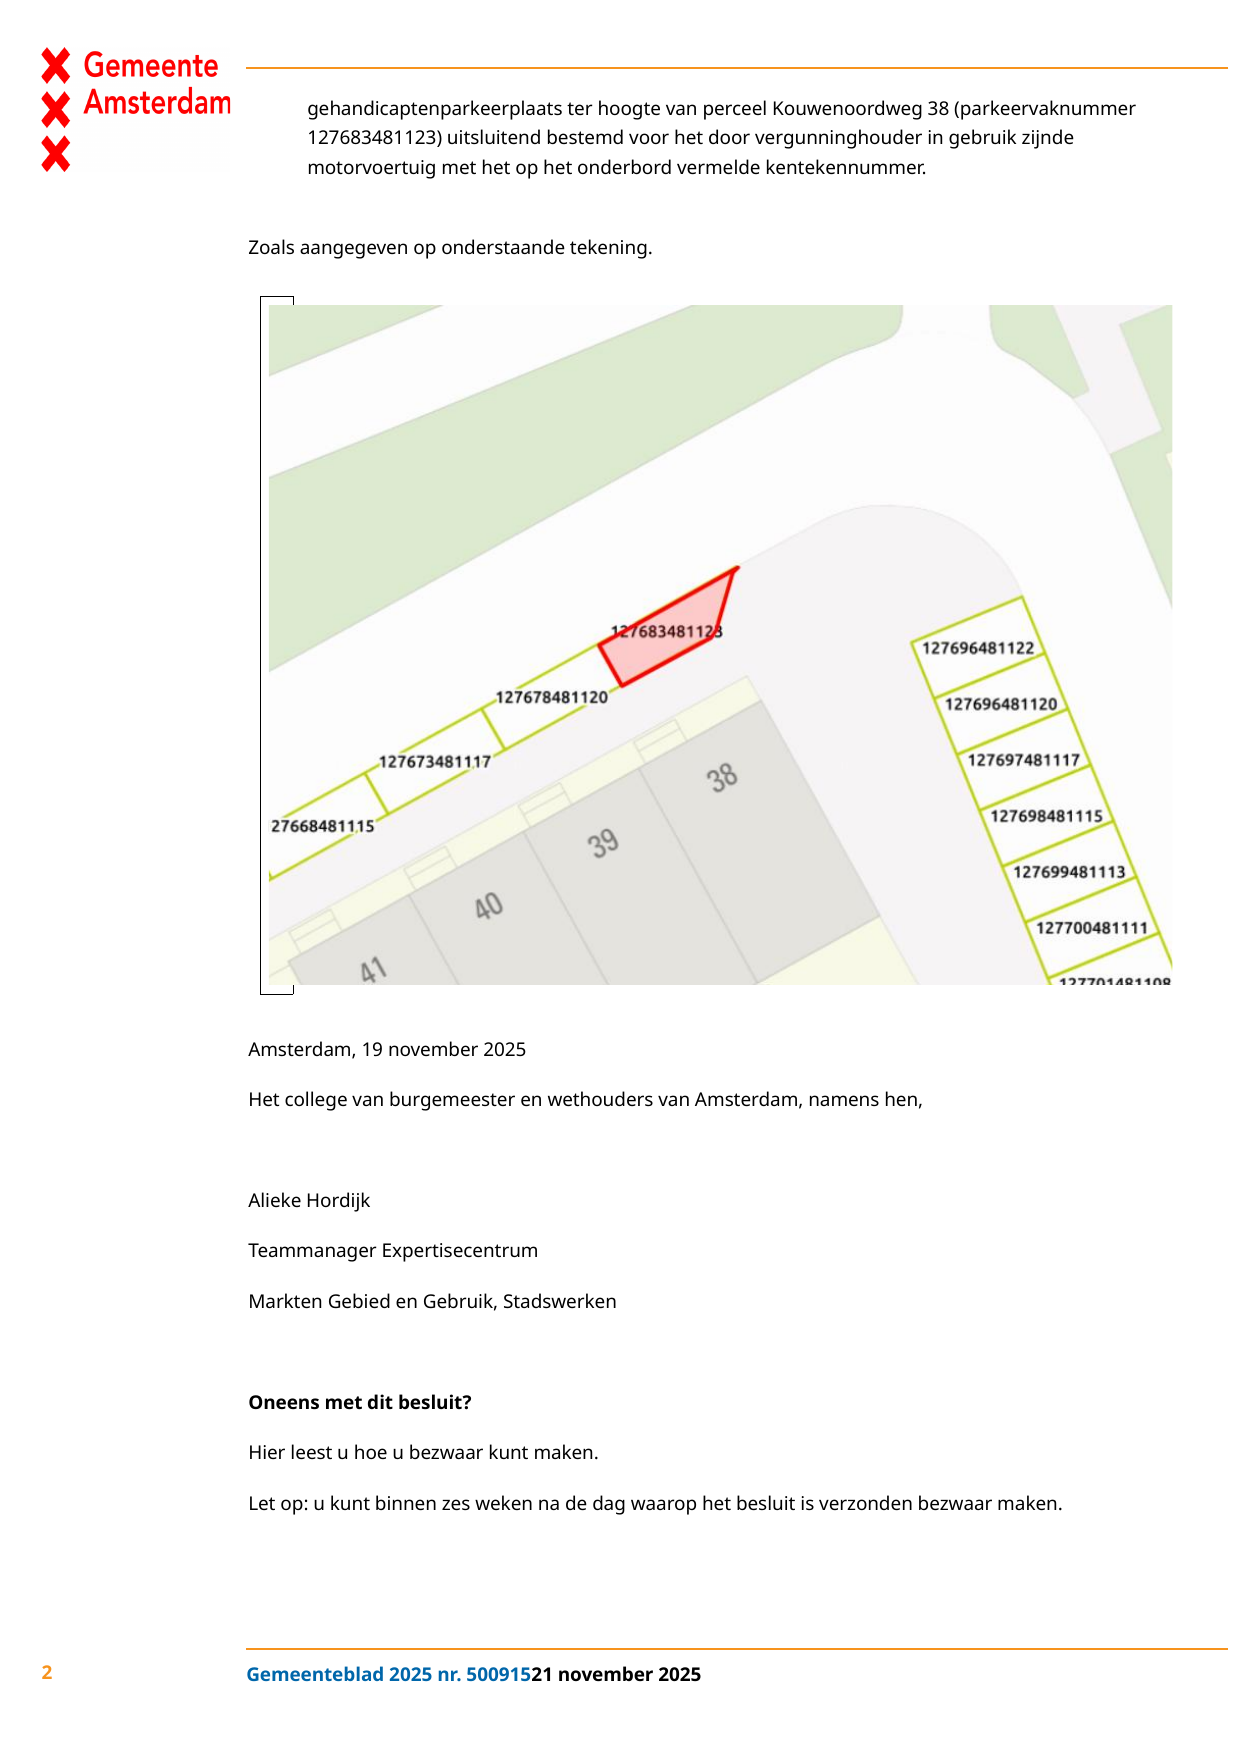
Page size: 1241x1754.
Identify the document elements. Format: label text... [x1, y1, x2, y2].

picture [268, 305, 1173, 985]
text Markten Gebied en Gebruik, Stadswerken [248, 1288, 1152, 1314]
text Zoals aangegeven op onderstaande tekening. [248, 234, 1152, 260]
text Het college van burgemeester en wethouders van Amsterdam, namens hen, [248, 1086, 1152, 1112]
text Hier leest u hoe u bezwaar kunt maken. [248, 1439, 1152, 1465]
text Teammanager Expertisecentrum [248, 1238, 1152, 1263]
text Let op: u kunt binnen zes weken na de dag waarop het besluit is verzonden bezwaar maken. [248, 1490, 1152, 1516]
text Amsterdam, 19 november 2025 [248, 1036, 1152, 1062]
text Alieke Hordijk [248, 1187, 1152, 1213]
list gehandicaptenparkeerplaats ter hoogte van perceel Kouwenoordweg 38 (parkeervaknummer 127683481123) uitsluitend bestemd voor het door vergunninghouder in gebruik zijnde motorvoertuig met het op het onderbord vermelde kentekennummer. [248, 95, 1152, 180]
picture [41, 47, 231, 172]
text Oneens met dit besluit? [248, 1389, 1152, 1415]
